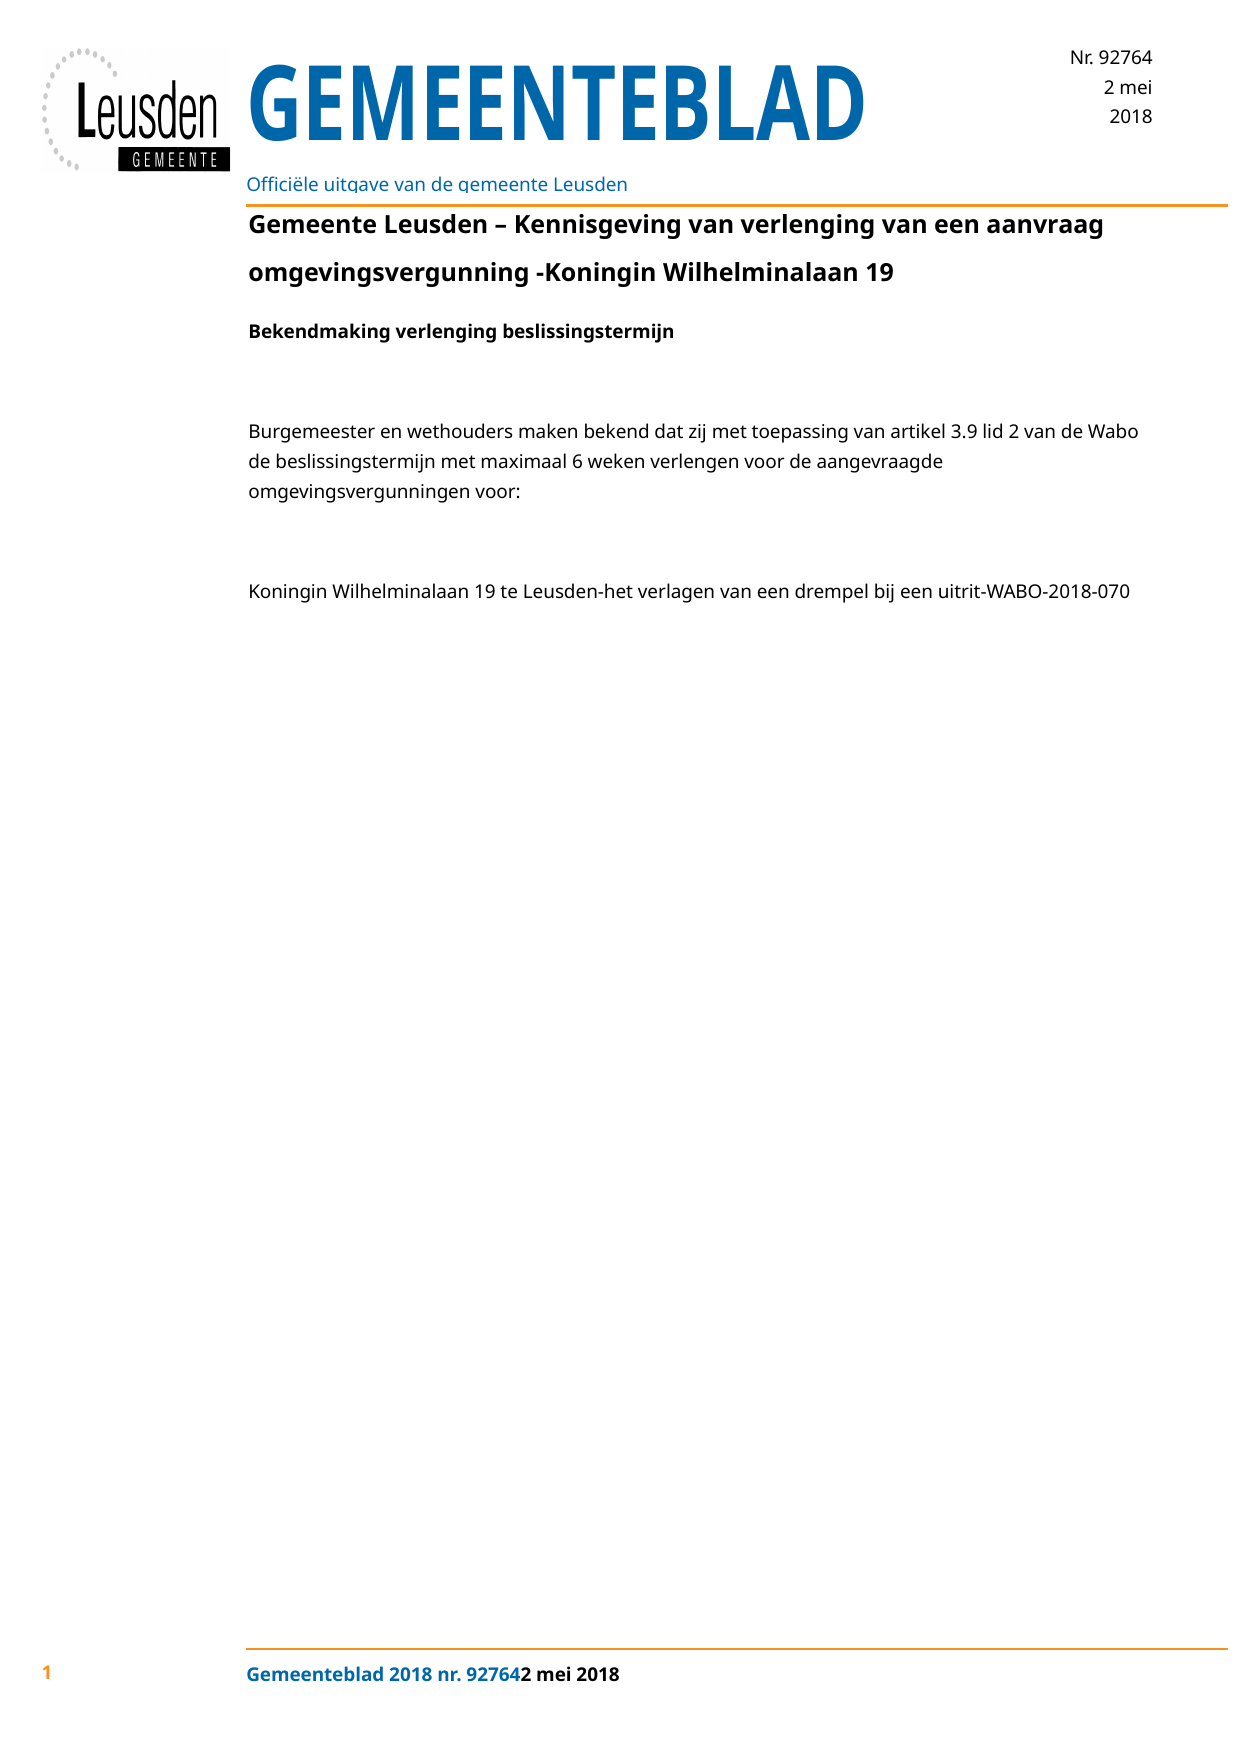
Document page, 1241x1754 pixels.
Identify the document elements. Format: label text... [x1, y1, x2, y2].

picture [41, 47, 231, 172]
text Burgemeester en wethouders maken bekend dat zij met toepassing van artikel 3.9 lid 2 van de Wabo de beslissingstermijn met maximaal 6 weken verlengen voor de aangevraagde omgevingsvergunningen voor: [248, 419, 1152, 504]
text Gemeente Leusden – Kennisgeving van verlenging van een aanvraag omgevingsvergunning -Koningin Wilhelminalaan 19 [248, 207, 1152, 288]
text Koningin Wilhelminalaan 19 te Leusden-het verlagen van een drempel bij een uitrit-WABO-2018-070 [248, 579, 1152, 604]
text Bekendmaking verlenging beslissingstermijn [248, 318, 1152, 344]
